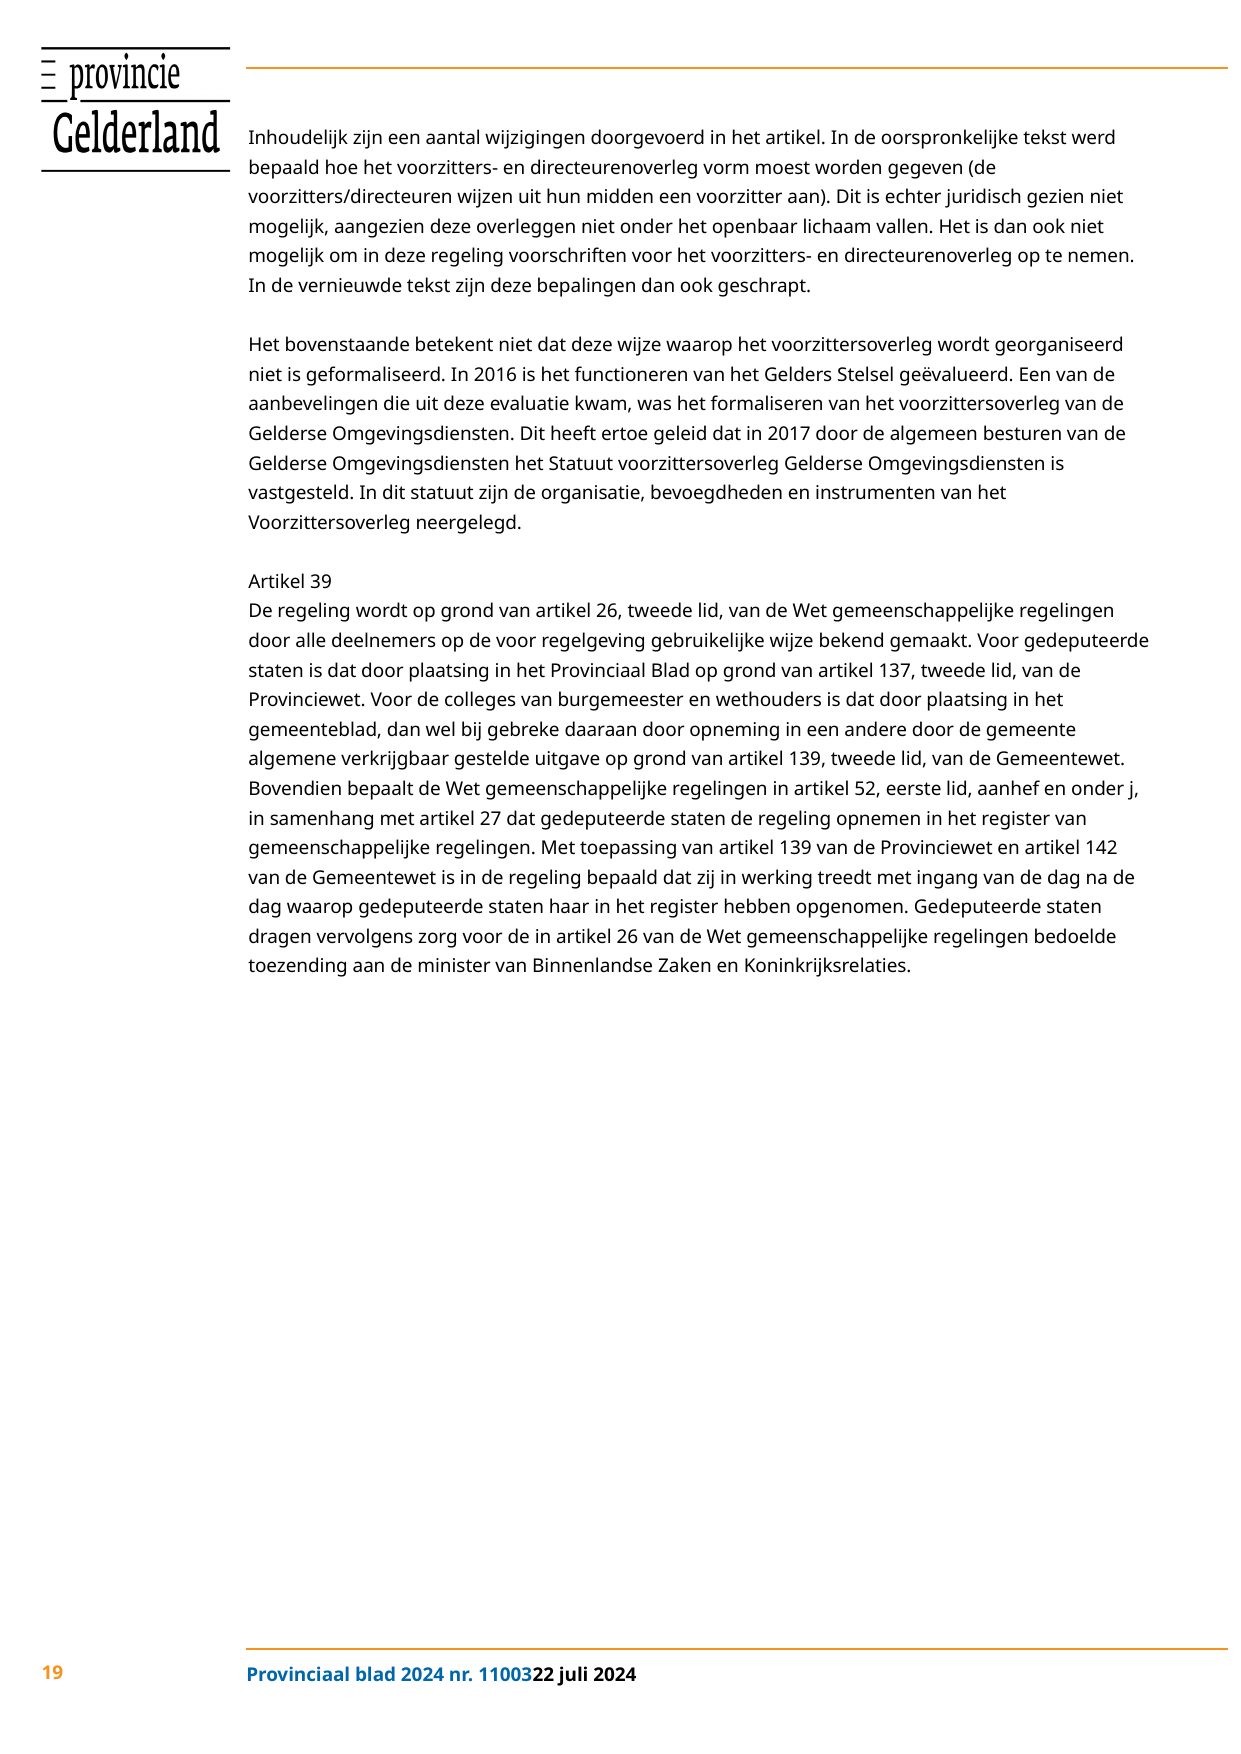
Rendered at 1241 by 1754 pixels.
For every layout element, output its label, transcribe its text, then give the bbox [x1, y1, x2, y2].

text Inhoudelijk zijn een aantal wijzigingen doorgevoerd in het artikel. In de oorspronkelijke tekst werd bepaald hoe het voorzitters- en directeurenoverleg vorm moest worden gegeven (de voorzitters/directeuren wijzen uit hun midden een voorzitter aan). Dit is echter juridisch gezien niet mogelijk, aangezien deze overleggen niet onder het openbaar lichaam vallen. Het is dan ook niet mogelijk om in deze regeling voorschriften voor het voorzitters- en directeurenoverleg op te nemen. In de vernieuwde tekst zijn deze bepalingen dan ook geschrapt. [248, 124, 1152, 298]
picture [41, 47, 231, 172]
text Artikel 39 [248, 568, 1152, 594]
text Het bovenstaande betekent niet dat deze wijze waarop het voorzittersoverleg wordt georganiseerd niet is geformaliseerd. In 2016 is het functioneren van het Gelders Stelsel geëvalueerd. Een van de aanbevelingen die uit deze evaluatie kwam, was het formaliseren van het voorzittersoverleg van de Gelderse Omgevingsdiensten. Dit heeft ertoe geleid dat in 2017 door de algemeen besturen van de Gelderse Omgevingsdiensten het Statuut voorzittersoverleg Gelderse Omgevingsdiensten is vastgesteld. In dit statuut zijn de organisatie, bevoegdheden en instrumenten van het Voorzittersoverleg neergelegd. [248, 331, 1152, 535]
text De regeling wordt op grond van artikel 26, tweede lid, van de Wet gemeenschappelijke regelingen door alle deelnemers op de voor regelgeving gebruikelijke wijze bekend gemaakt. Voor gedeputeerde staten is dat door plaatsing in het Provinciaal Blad op grond van artikel 137, tweede lid, van de Provinciewet. Voor de colleges van burgemeester en wethouders is dat door plaatsing in het gemeenteblad, dan wel bij gebreke daaraan door opneming in een andere door de gemeente algemene verkrijgbaar gestelde uitgave op grond van artikel 139, tweede lid, van de Gemeentewet. Bovendien bepaalt de Wet gemeenschappelijke regelingen in artikel 52, eerste lid, aanhef en onder j, in samenhang met artikel 27 dat gedeputeerde staten de regeling opnemen in het register van gemeenschappelijke regelingen. Met toepassing van artikel 139 van de Provinciewet en artikel 142 van de Gemeentewet is in de regeling bepaald dat zij in werking treedt met ingang van de dag na de dag waarop gedeputeerde staten haar in het register hebben opgenomen. Gedeputeerde staten dragen vervolgens zorg voor de in artikel 26 van de Wet gemeenschappelijke regelingen bedoelde toezending aan de minister van Binnenlandse Zaken en Koninkrijksrelaties. [248, 598, 1152, 978]
